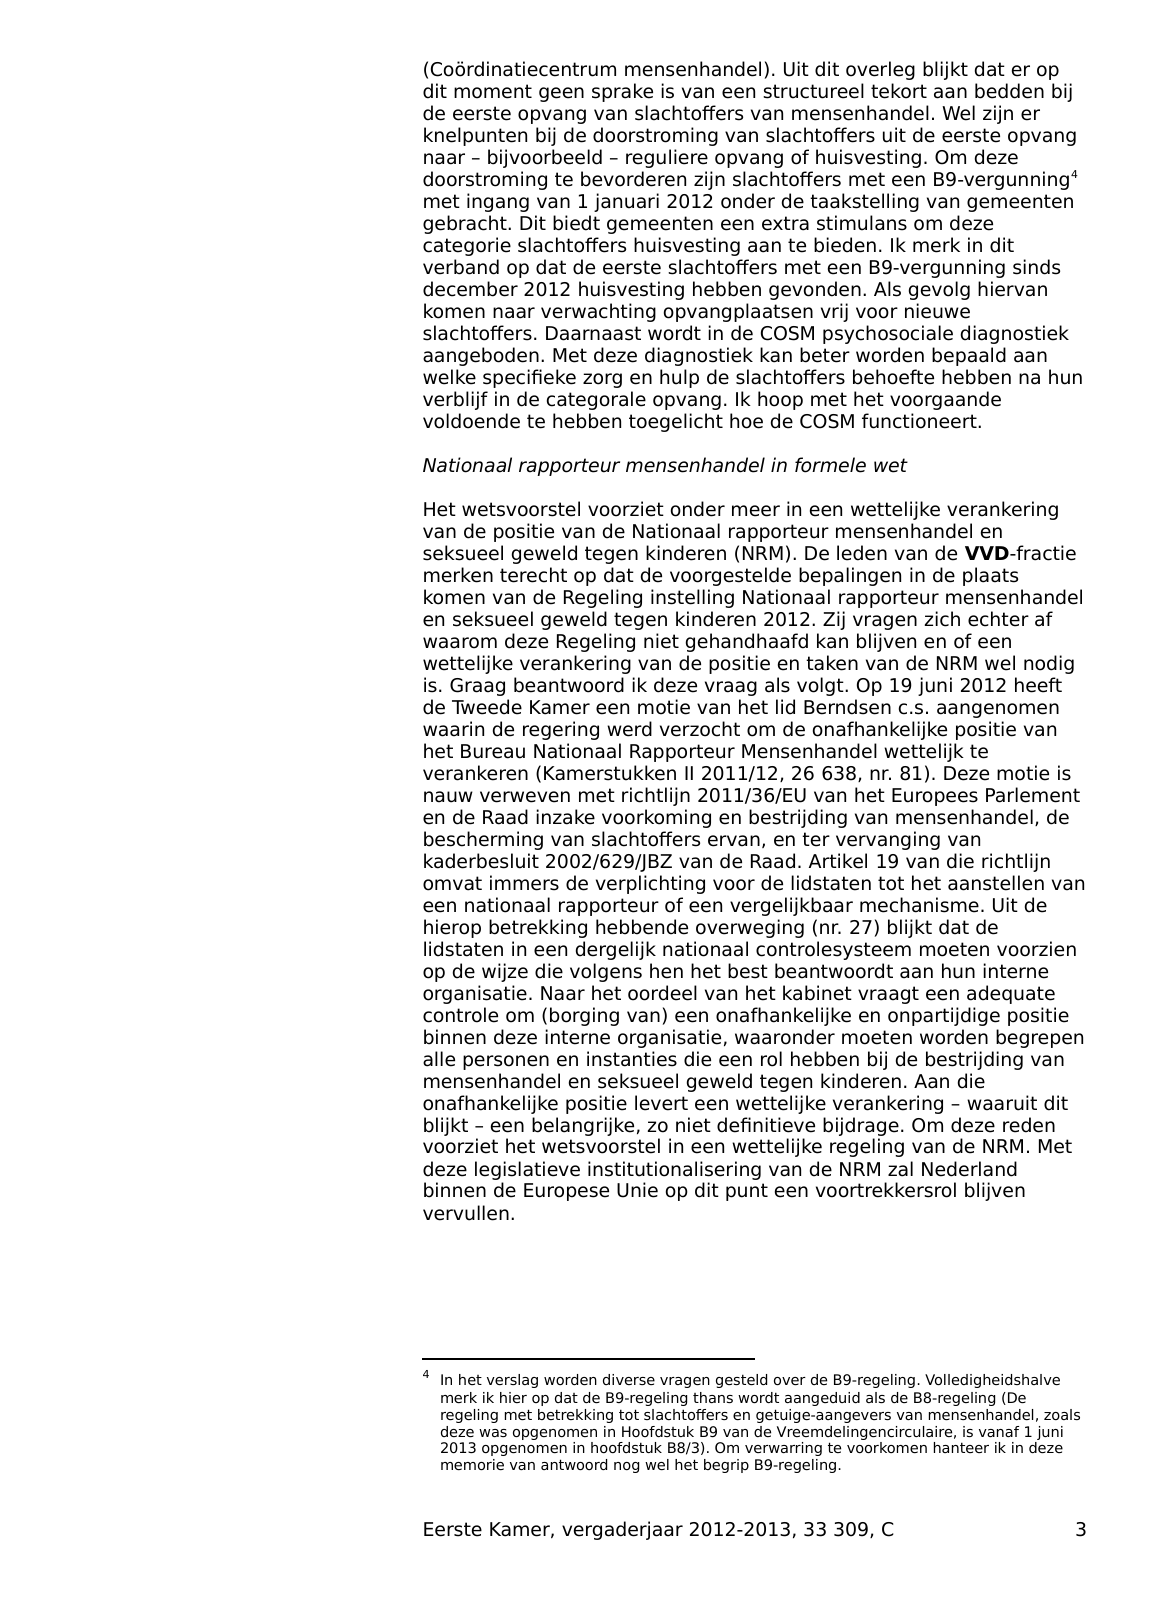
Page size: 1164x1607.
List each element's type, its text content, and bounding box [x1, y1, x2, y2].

text In het verslag worden diverse vragen gesteld over de B9-regeling. Volledigheidshalve merk ik hier op dat de B9-regeling thans wordt aangeduid als de B8-regeling (De regeling met betrekking tot slachtoffers en getuige-aangevers van mensenhandel, zoals deze was opgenomen in Hoofdstuk B9 van de Vreemdelingencirculaire, is vanaf 1 juni 2013 opgenomen in hoofdstuk B8/3). Om verwarring te voorkomen hanteer ik in deze memorie van antwoord nog wel het begrip B9-regeling. [422, 1368, 1087, 1474]
subtitle Nationaal rapporteur mensenhandel in formele wet [422, 455, 1087, 477]
text Het wetsvoorstel voorziet onder meer in een wettelijke verankering van de positie van de Nationaal rapporteur mensenhandel en seksueel geweld tegen kinderen (NRM). De leden van de VVD-fractie merken terecht op dat de voorgestelde bepalingen in de plaats komen van de Regeling instelling Nationaal rapporteur mensenhandel en seksueel geweld tegen kinderen 2012. Zij vragen zich echter af waarom deze Regeling niet gehandhaafd kan blijven en of een wettelijke verankering van de positie en taken van de NRM wel nodig is. Graag beantwoord ik deze vraag als volgt. Op 19 juni 2012 heeft de Tweede Kamer een motie van het lid Berndsen c.s. aangenomen waarin de regering werd verzocht om de onafhankelijke positie van het Bureau Nationaal Rapporteur Mensenhandel wettelijk te verankeren (Kamerstukken II 2011/12, 26 638, nr. 81). Deze motie is nauw verweven met richtlijn 2011/36/EU van het Europees Parlement en de Raad inzake voorkoming en bestrijding van mensenhandel, de bescherming van slachtoffers ervan, en ter vervanging van kaderbesluit 2002/629/JBZ van de Raad. Artikel 19 van die richtlijn omvat immers de verplichting voor de lidstaten tot het aanstellen van een nationaal rapporteur of een vergelijkbaar mechanisme. Uit de hierop betrekking hebbende overweging (nr. 27) blijkt dat de lidstaten in een dergelijk nationaal controlesysteem moeten voorzien op de wijze die volgens hen het best beantwoordt aan hun interne organisatie. Naar het oordeel van het kabinet vraagt een adequate controle om (borging van) een onafhankelijke en onpartijdige positie binnen deze interne organisatie, waaronder moeten worden begrepen alle personen en instanties die een rol hebben bij de bestrijding van mensenhandel en seksueel geweld tegen kinderen. Aan die onafhankelijke positie levert een wettelijke verankering – waaruit dit blijkt – een belangrijke, zo niet definitieve bijdrage. Om deze reden voorziet het wetsvoorstel in een wettelijke regeling van de NRM. Met deze legislatieve institutionalisering van de NRM zal Nederland binnen de Europese Unie op dit punt een voortrekkersrol blijven vervullen. [422, 499, 1087, 1224]
text (Coördinatiecentrum mensenhandel). Uit dit overleg blijkt dat er op dit moment geen sprake is van een structureel tekort aan bedden bij de eerste opvang van slachtoffers van mensenhandel. Wel zijn er knelpunten bij de doorstroming van slachtoffers uit de eerste opvang naar – bijvoorbeeld – reguliere opvang of huisvesting. Om deze doorstroming te bevorderen zijn slachtoffers met een B9-vergunning met ingang van 1 januari 2012 onder de taakstelling van gemeenten gebracht. Dit biedt gemeenten een extra stimulans om deze categorie slachtoffers huisvesting aan te bieden. Ik merk in dit verband op dat de eerste slachtoffers met een B9-vergunning sinds december 2012 huisvesting hebben gevonden. Als gevolg hiervan komen naar verwachting opvangplaatsen vrij voor nieuwe slachtoffers. Daarnaast wordt in de COSM psychosociale diagnostiek aangeboden. Met deze diagnostiek kan beter worden bepaald aan welke specifieke zorg en hulp de slachtoffers behoefte hebben na hun verblijf in de categorale opvang. Ik hoop met het voorgaande voldoende te hebben toegelicht hoe de COSM functioneert. [422, 59, 1087, 433]
